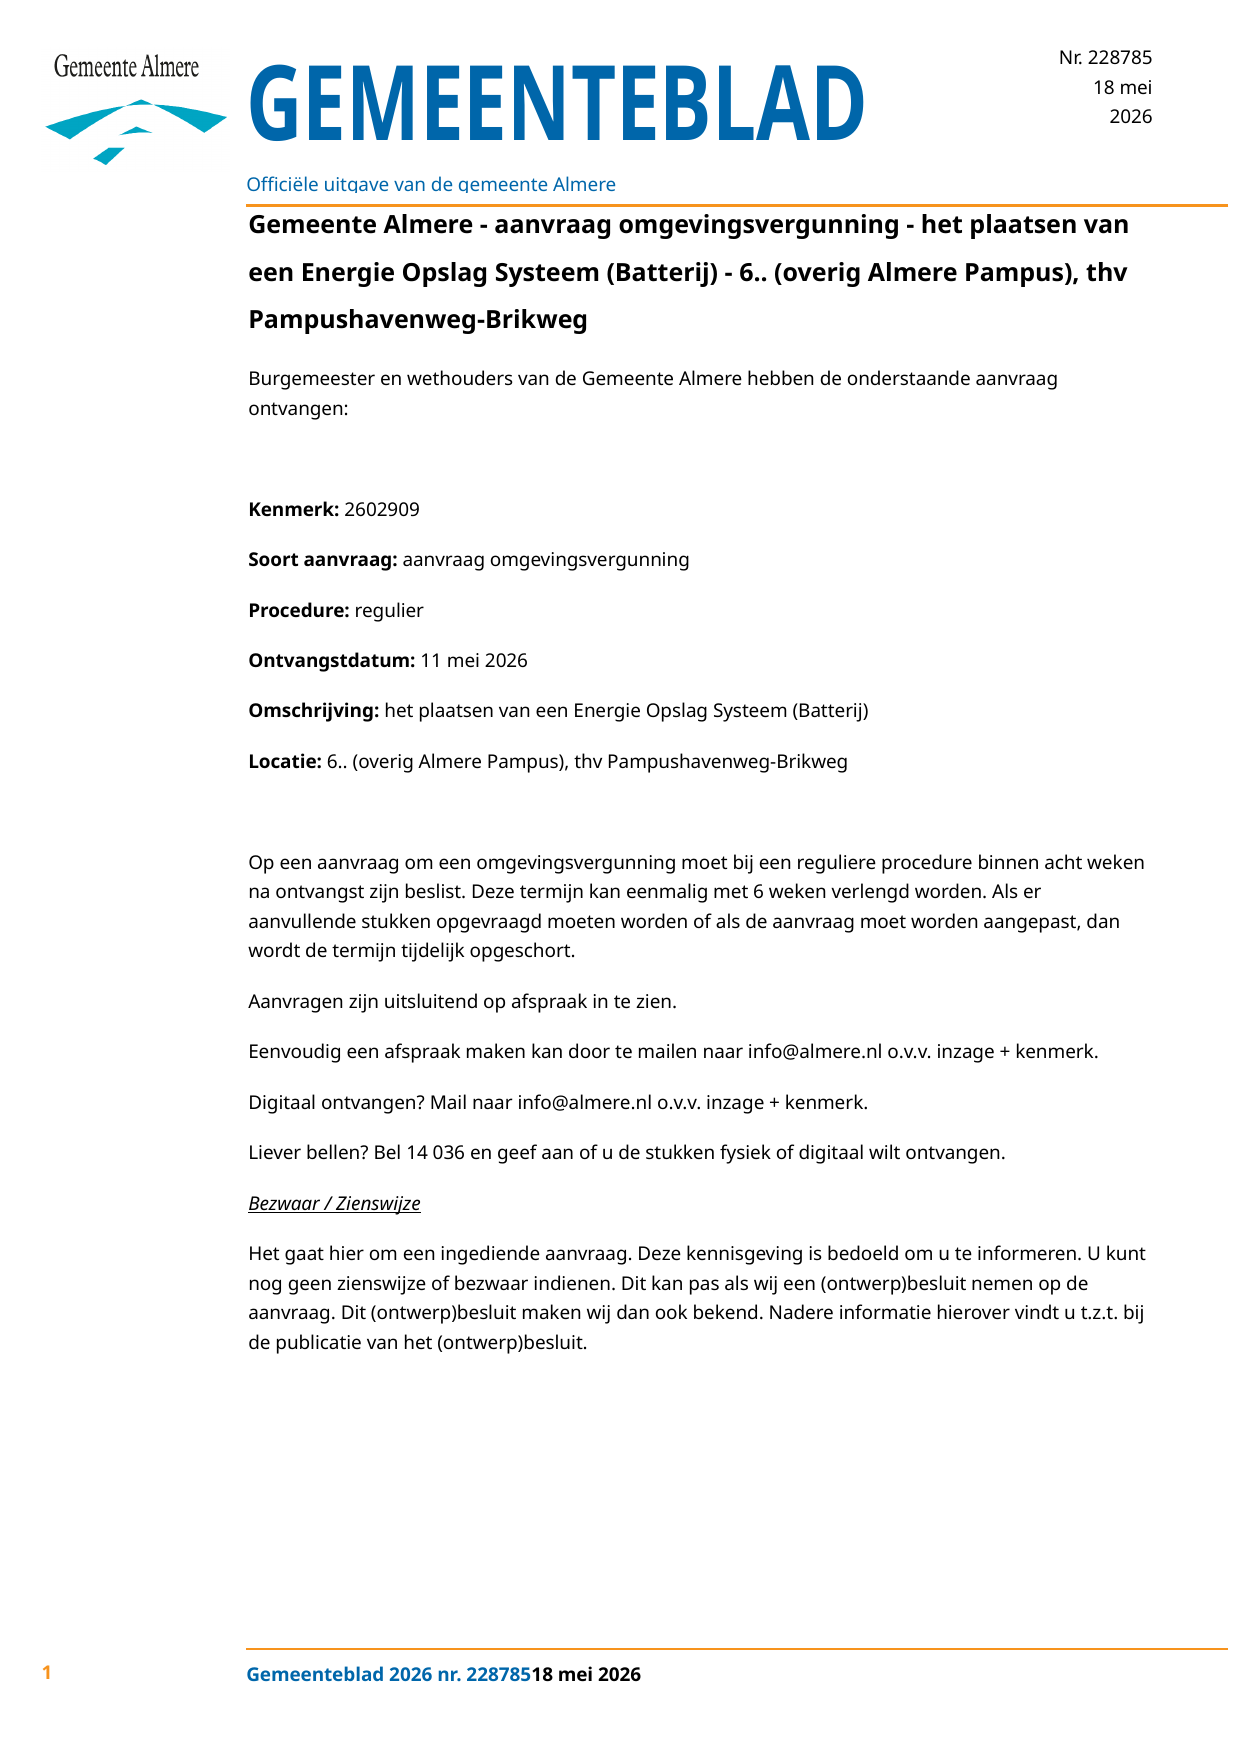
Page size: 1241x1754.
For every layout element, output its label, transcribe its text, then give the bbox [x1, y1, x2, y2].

text Bezwaar / Zienswijze [248, 1190, 1152, 1215]
text Aanvragen zijn uitsluitend op afspraak in te zien. [248, 988, 1152, 1014]
text Gemeente Almere - aanvraag omgevingsvergunning - het plaatsen van een Energie Opslag Systeem (Batterij) - 6.. (overig Almere Pampus), thv Pampushavenweg-Brikweg [248, 207, 1152, 336]
text Soort aanvraag: aanvraag omgevingsvergunning [248, 546, 1152, 572]
text Op een aanvraag om een omgevingsvergunning moet bij een reguliere procedure binnen acht weken na ontvangst zijn beslist. Deze termijn kan eenmalig met 6 weken verlengd worden. Als er aanvullende stukken opgevraagd moeten worden of als de aanvraag moet worden aangepast, dan wordt de termijn tijdelijk opgeschort. [248, 849, 1152, 963]
text Kenmerk: 2602909 [248, 496, 1152, 522]
text Omschrijving: het plaatsen van een Energie Opslag Systeem (Batterij) [248, 698, 1152, 723]
text Eenvoudig een afspraak maken kan door te mailen naar info@almere.nl o.v.v. inzage + kenmerk. [248, 1038, 1152, 1064]
text Ontvangstdatum: 11 mei 2026 [248, 647, 1152, 673]
text Liever bellen? Bel 14 036 en geef aan of u de stukken fysiek of digitaal wilt ontvangen. [248, 1139, 1152, 1165]
text Locatie: 6.. (overig Almere Pampus), thv Pampushavenweg-Brikweg [248, 748, 1152, 774]
text Digitaal ontvangen? Mail naar info@almere.nl o.v.v. inzage + kenmerk. [248, 1089, 1152, 1114]
text Procedure: regulier [248, 597, 1152, 622]
text Burgemeester en wethouders van de Gemeente Almere hebben de onderstaande aanvraag ontvangen: [248, 366, 1152, 421]
picture [41, 47, 231, 172]
text Het gaat hier om een ingediende aanvraag. Deze kennisgeving is bedoeld om u te informeren. U kunt nog geen zienswijze of bezwaar indienen. Dit kan pas als wij een (ontwerp)besluit nemen op de aanvraag. Dit (ontwerp)besluit maken wij dan ook bekend. Nadere informatie hierover vindt u t.z.t. bij de publicatie van het (ontwerp)besluit. [248, 1240, 1152, 1354]
